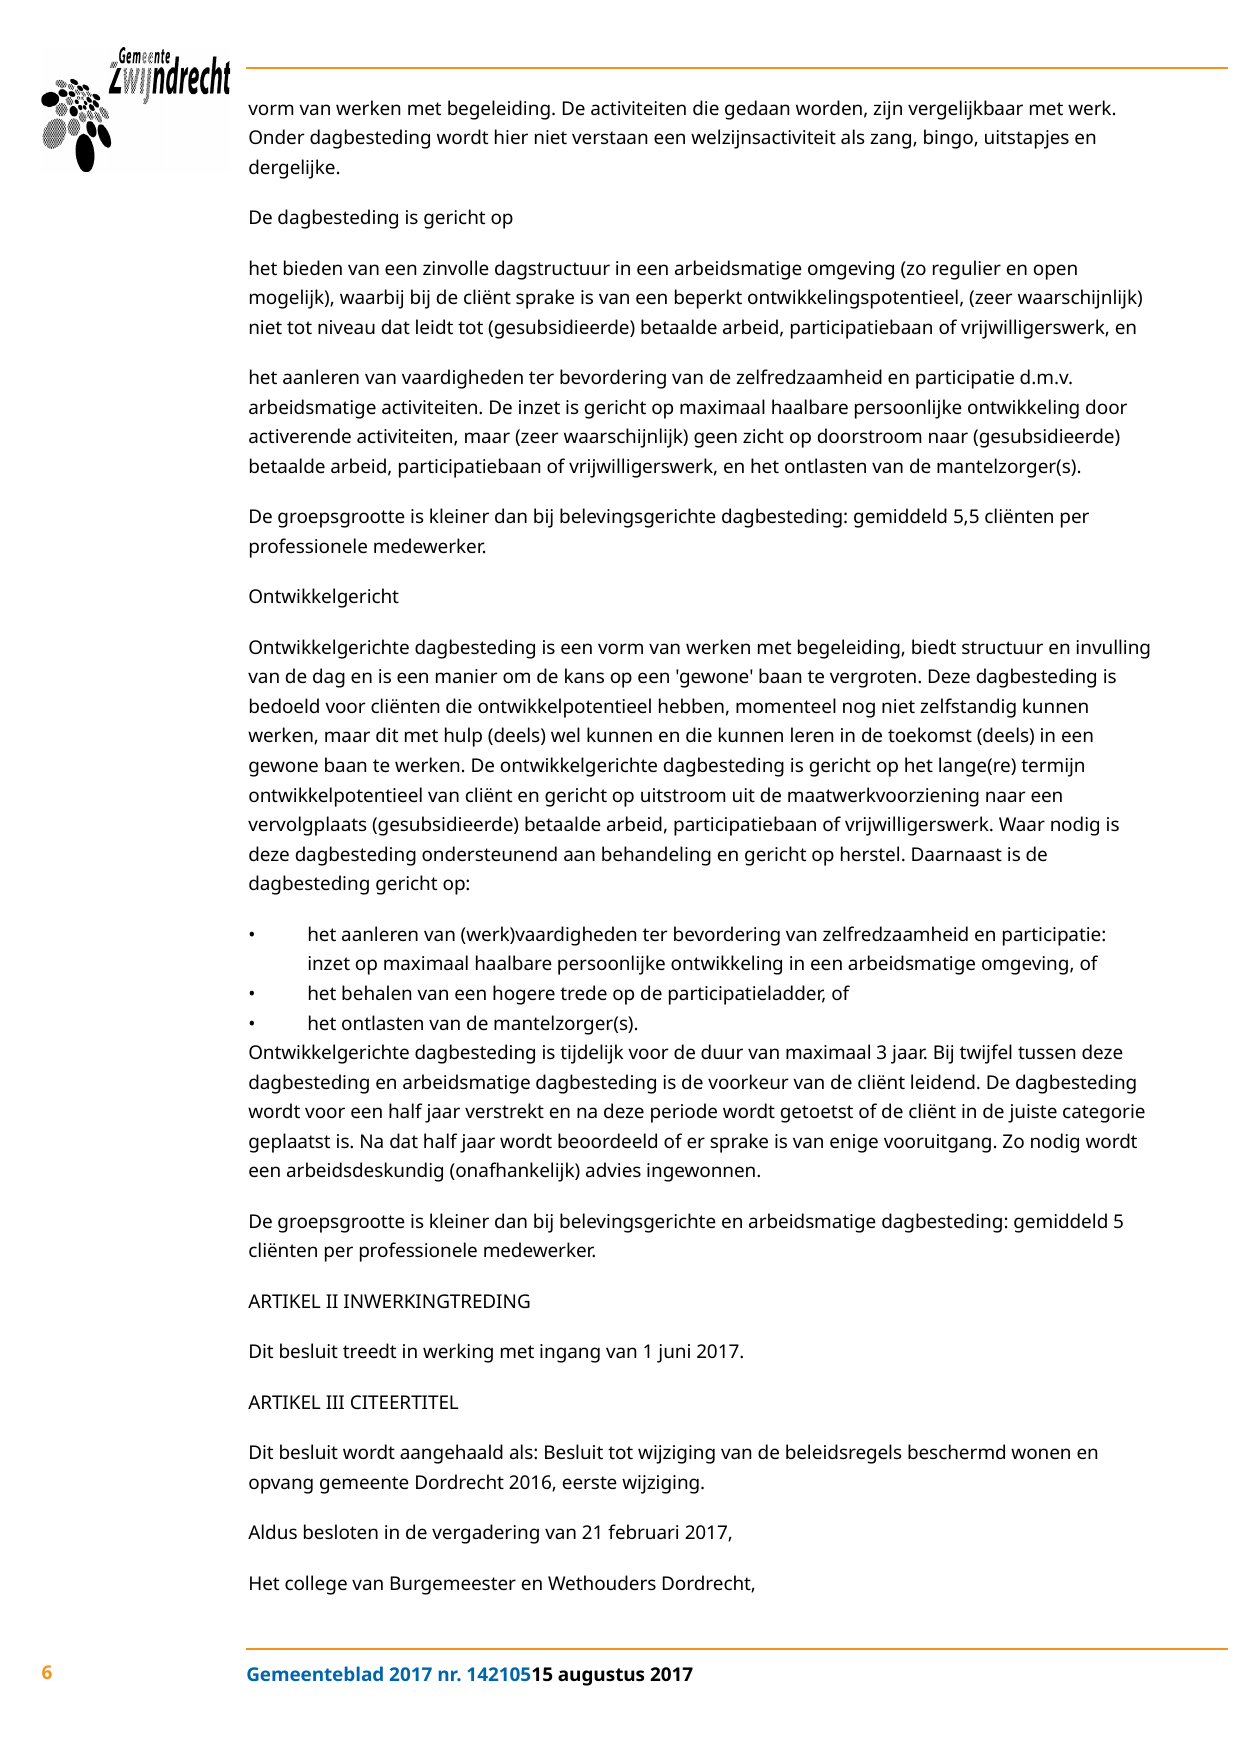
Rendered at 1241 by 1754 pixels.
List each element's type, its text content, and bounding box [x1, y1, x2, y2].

text Aldus besloten in de vergadering van 21 februari 2017, [248, 1519, 1152, 1545]
picture [41, 47, 231, 172]
text het aanleren van vaardigheden ter bevordering van de zelfredzaamheid en participatie d.m.v. arbeidsmatige activiteiten. De inzet is gericht op maximaal haalbare persoonlijke ontwikkeling door activerende activiteiten, maar (zeer waarschijnlijk) geen zicht op doorstroom naar (gesubsidieerde) betaalde arbeid, participatiebaan of vrijwilligerswerk, en het ontlasten van de mantelzorger(s). [248, 364, 1152, 479]
text De groepsgrootte is kleiner dan bij belevingsgerichte dagbesteding: gemiddeld 5,5 cliënten per professionele medewerker. [248, 503, 1152, 559]
text Dit besluit wordt aangehaald als: Besluit tot wijziging van de beleidsregels beschermd wonen en opvang gemeente Dordrecht 2016, eerste wijziging. [248, 1439, 1152, 1495]
text Ontwikkelgerichte dagbesteding is tijdelijk voor de duur van maximaal 3 jaar. Bij twijfel tussen deze dagbesteding en arbeidsmatige dagbesteding is de voorkeur van de cliënt leidend. De dagbesteding wordt voor een half jaar verstrekt en na deze periode wordt getoetst of de cliënt in de juiste categorie geplaatst is. Na dat half jaar wordt beoordeeld of er sprake is van enige vooruitgang. Zo nodig wordt een arbeidsdeskundig (onafhankelijk) advies ingewonnen. [248, 1039, 1152, 1183]
text Ontwikkelgericht [248, 583, 1152, 609]
list het aanleren van (werk)vaardigheden ter bevordering van zelfredzaamheid en participatie: inzet op maximaal haalbare persoonlijke ontwikkeling in een arbeidsmatige omgeving, of [248, 921, 1152, 976]
text vorm van werken met begeleiding. De activiteiten die gedaan worden, zijn vergelijkbaar met werk. Onder dagbesteding wordt hier niet verstaan een welzijnsactiviteit als zang, bingo, uitstapjes en dergelijke. [248, 95, 1152, 180]
text ARTIKEL III CITEERTITEL [248, 1389, 1152, 1415]
text De groepsgrootte is kleiner dan bij belevingsgerichte en arbeidsmatige dagbesteding: gemiddeld 5 cliënten per professionele medewerker. [248, 1208, 1152, 1263]
text Ontwikkelgerichte dagbesteding is een vorm van werken met begeleiding, biedt structuur en invulling van de dag en is een manier om de kans op een 'gewone' baan te vergroten. Deze dagbesteding is bedoeld voor cliënten die ontwikkelpotentieel hebben, momenteel nog niet zelfstandig kunnen werken, maar dit met hulp (deels) wel kunnen en die kunnen leren in de toekomst (deels) in een gewone baan te werken. De ontwikkelgerichte dagbesteding is gericht op het lange(re) termijn ontwikkelpotentieel van cliënt en gericht op uitstroom uit de maatwerkvoorziening naar een vervolgplaats (gesubsidieerde) betaalde arbeid, participatiebaan of vrijwilligerswerk. Waar nodig is deze dagbesteding ondersteunend aan behandeling en gericht op herstel. Daarnaast is de dagbesteding gericht op: [248, 634, 1152, 896]
text Het college van Burgemeester en Wethouders Dordrecht, [248, 1570, 1152, 1596]
text De dagbesteding is gericht op [248, 204, 1152, 230]
text het bieden van een zinvolle dagstructuur in een arbeidsmatige omgeving (zo regulier en open mogelijk), waarbij bij de cliënt sprake is van een beperkt ontwikkelingspotentieel, (zeer waarschijnlijk) niet tot niveau dat leidt tot (gesubsidieerde) betaalde arbeid, participatiebaan of vrijwilligerswerk, en [248, 255, 1152, 340]
list het behalen van een hogere trede op de participatieladder, of [248, 980, 1152, 1006]
text Dit besluit treedt in werking met ingang van 1 juni 2017. [248, 1338, 1152, 1364]
text ARTIKEL II INWERKINGTREDING [248, 1288, 1152, 1314]
list het ontlasten van de mantelzorger(s). [248, 1010, 1152, 1036]
